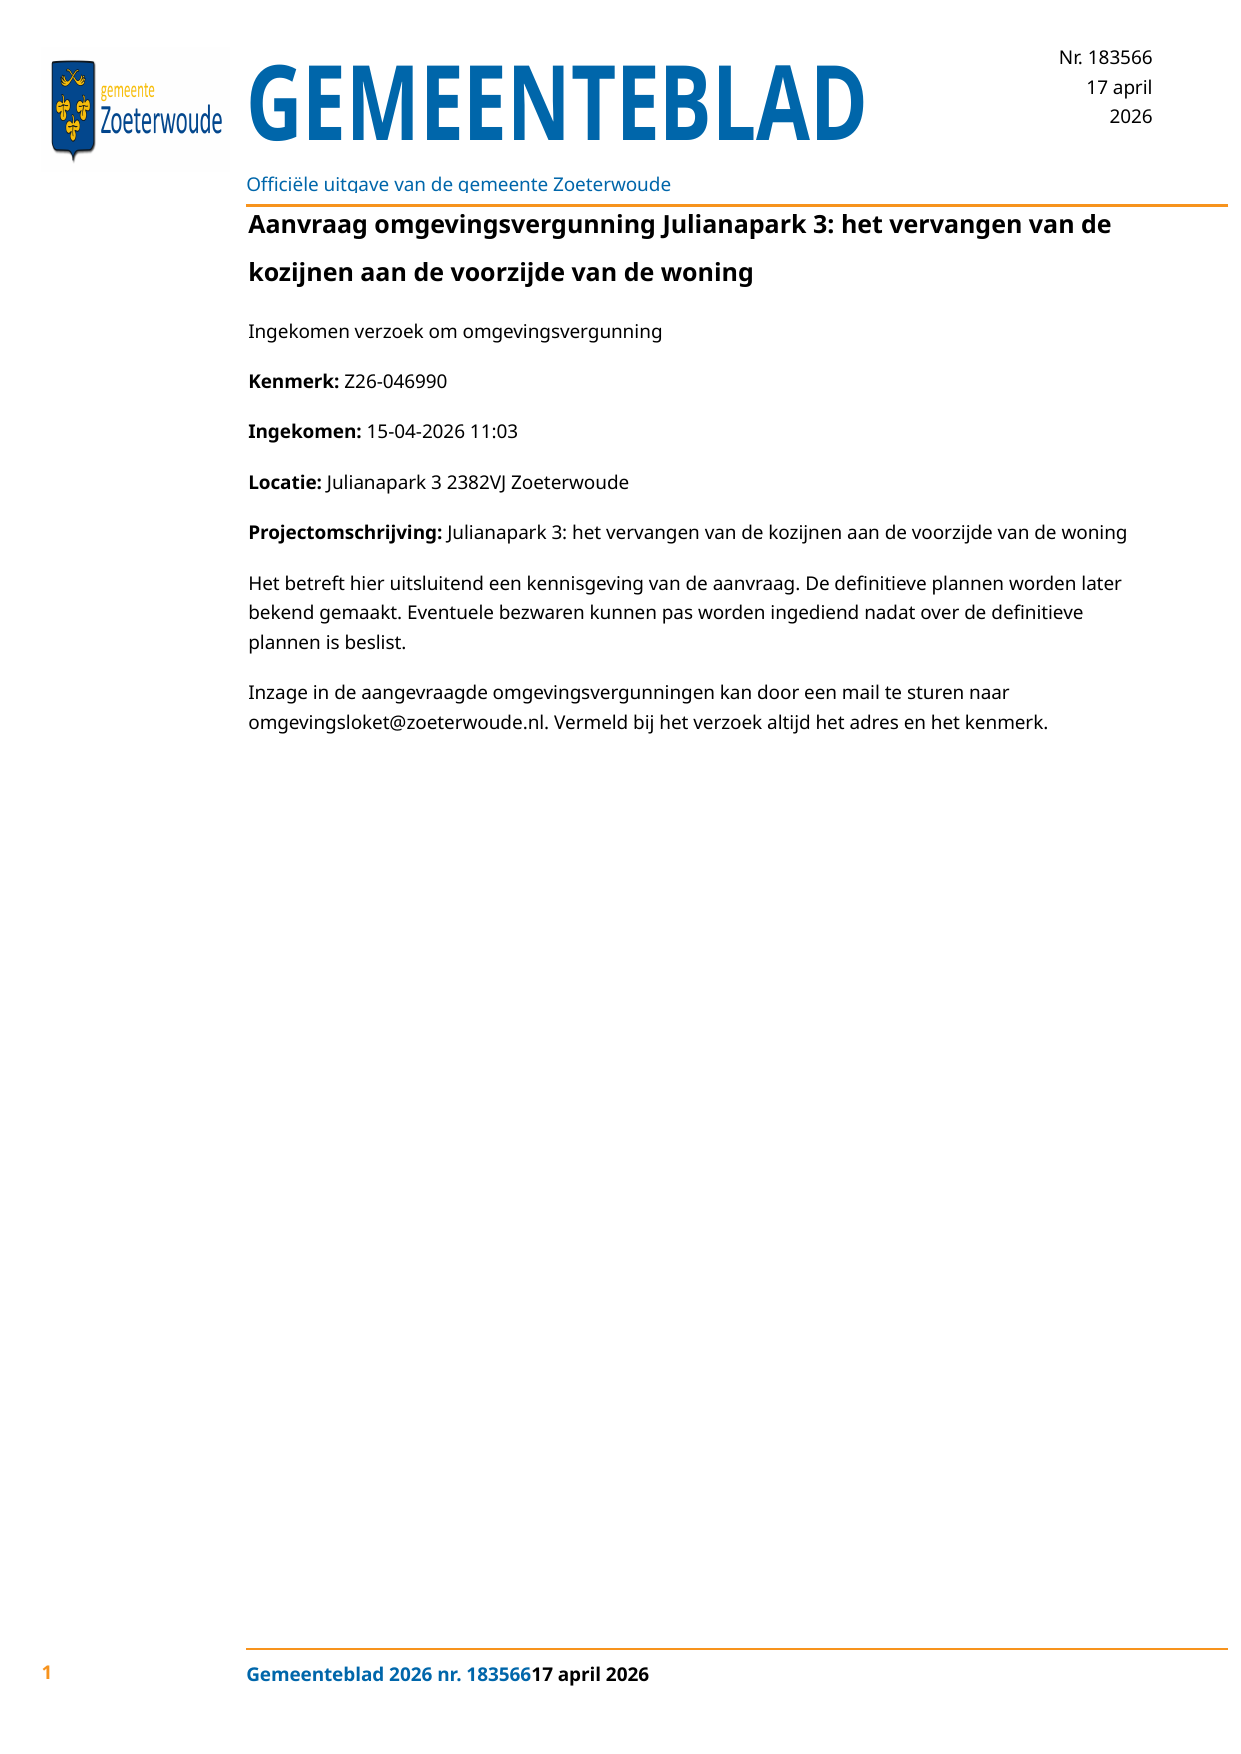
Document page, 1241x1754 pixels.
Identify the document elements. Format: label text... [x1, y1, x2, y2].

text Locatie: Julianapark 3 2382VJ Zoeterwoude [248, 469, 1152, 495]
text Projectomschrijving: Julianapark 3: het vervangen van de kozijnen aan de voorzijde van de woning [248, 519, 1152, 545]
text Kenmerk: Z26-046990 [248, 368, 1152, 394]
text Inzage in de aangevraagde omgevingsvergunningen kan door een mail te sturen naar omgevingsloket@zoeterwoude.nl. Vermeld bij het verzoek altijd het adres en het kenmerk. [248, 679, 1152, 735]
text Ingekomen: 15-04-2026 11:03 [248, 419, 1152, 444]
picture [41, 47, 231, 172]
text Het betreft hier uitsluitend een kennisgeving van de aanvraag. De definitieve plannen worden later bekend gemaakt. Eventuele bezwaren kunnen pas worden ingediend nadat over de definitieve plannen is beslist. [248, 570, 1152, 655]
text Aanvraag omgevingsvergunning Julianapark 3: het vervangen van de kozijnen aan de voorzijde van de woning [248, 207, 1152, 288]
text Ingekomen verzoek om omgevingsvergunning [248, 318, 1152, 344]
